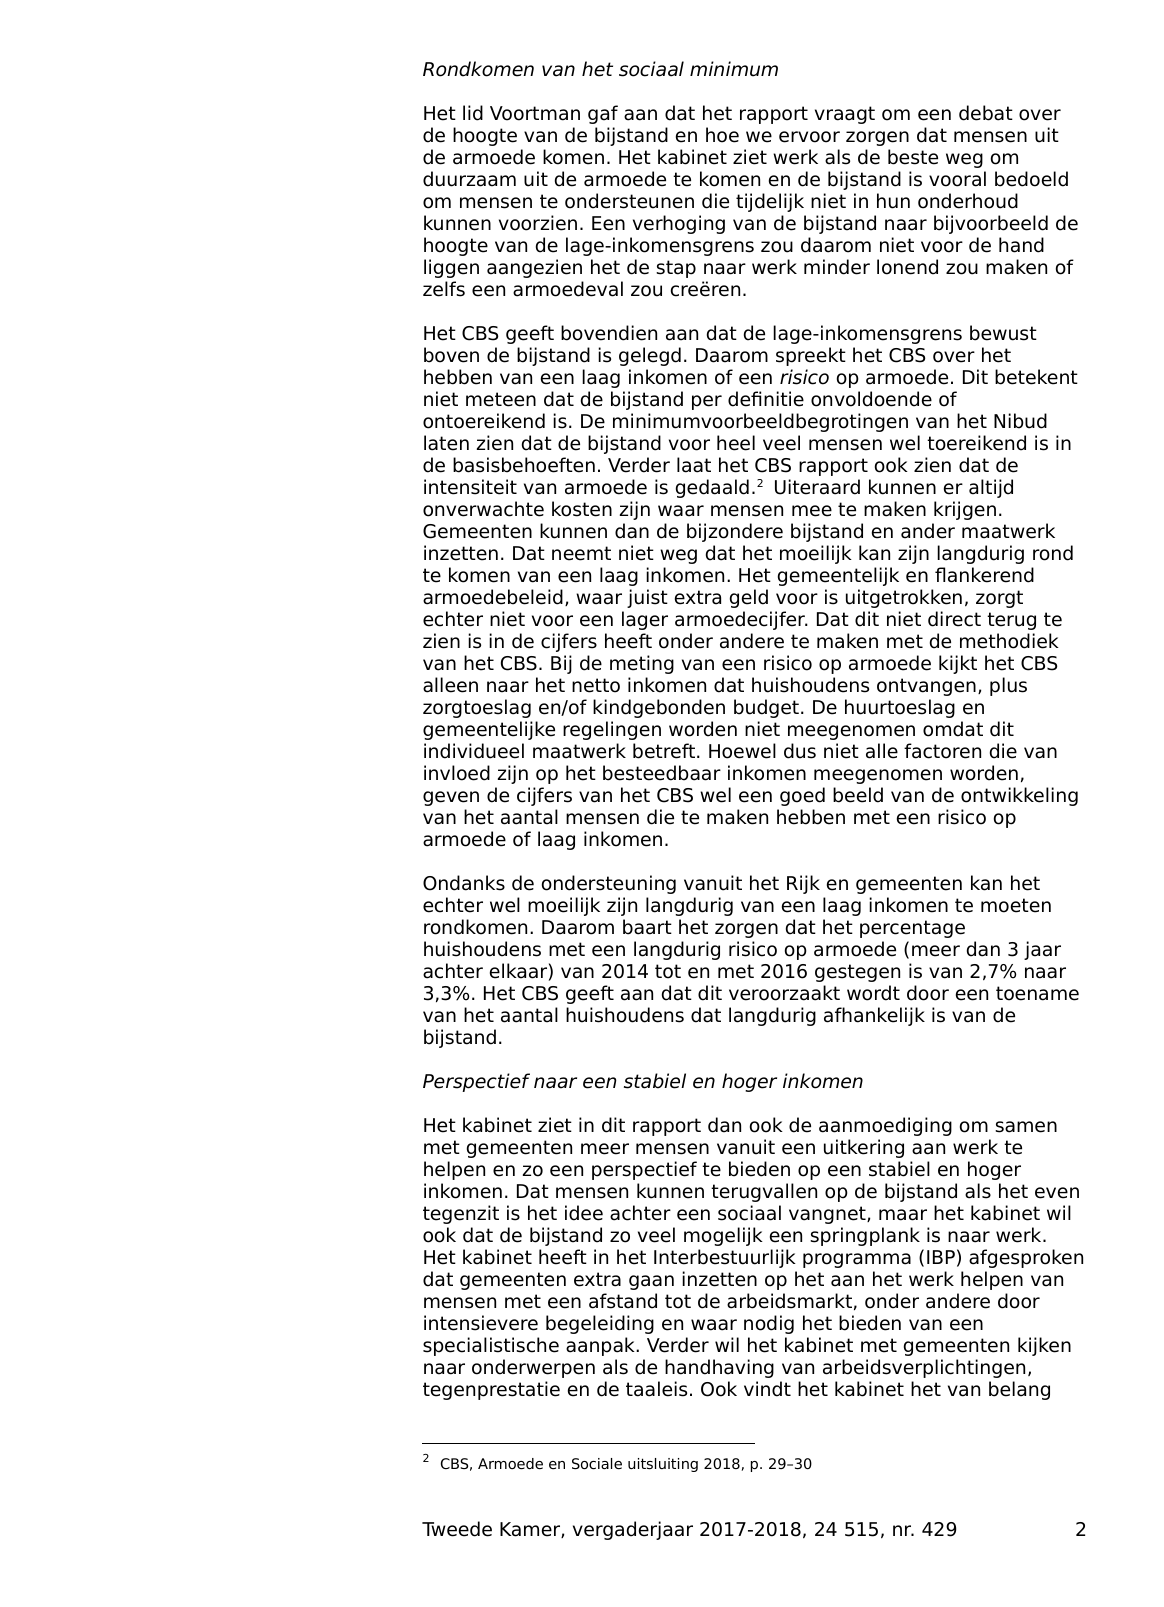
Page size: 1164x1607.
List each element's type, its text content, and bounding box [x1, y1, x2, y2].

text Het kabinet ziet in dit rapport dan ook de aanmoediging om samen met gemeenten meer mensen vanuit een uitkering aan werk te helpen en zo een perspectief te bieden op een stabiel en hoger inkomen. Dat mensen kunnen terugvallen op de bijstand als het even tegenzit is het idee achter een sociaal vangnet, maar het kabinet wil ook dat de bijstand zo veel mogelijk een springplank is naar werk. Het kabinet heeft in het Interbestuurlijk programma (IBP) afgesproken dat gemeenten extra gaan inzetten op het aan het werk helpen van mensen met een afstand tot de arbeidsmarkt, onder andere door intensievere begeleiding en waar nodig het bieden van een specialistische aanpak. Verder wil het kabinet met gemeenten kijken naar onderwerpen als de handhaving van arbeidsverplichtingen, tegenprestatie en de taaleis. Ook vindt het kabinet het van belang [422, 1115, 1087, 1401]
text Ondanks de ondersteuning vanuit het Rijk en gemeenten kan het echter wel moeilijk zijn langdurig van een laag inkomen te moeten rondkomen. Daarom baart het zorgen dat het percentage huishoudens met een langdurig risico op armoede (meer dan 3 jaar achter elkaar) van 2014 tot en met 2016 gestegen is van 2,7% naar 3,3%. Het CBS geeft aan dat dit veroorzaakt wordt door een toename van het aantal huishoudens dat langdurig afhankelijk is van de bijstand. [422, 873, 1087, 1049]
text Het CBS geeft bovendien aan dat de lage-inkomensgrens bewust boven de bijstand is gelegd. Daarom spreekt het CBS over het hebben van een laag inkomen of een risico op armoede. Dit betekent niet meteen dat de bijstand per definitie onvoldoende of ontoereikend is. De minimumvoorbeeldbegrotingen van het Nibud laten zien dat de bijstand voor heel veel mensen wel toereikend is in de basisbehoeften. Verder laat het CBS rapport ook zien dat de intensiteit van armoede is gedaald. Uiteraard kunnen er altijd onverwachte kosten zijn waar mensen mee te maken krijgen. Gemeenten kunnen dan de bijzondere bijstand en ander maatwerk inzetten. Dat neemt niet weg dat het moeilijk kan zijn langdurig rond te komen van een laag inkomen. Het gemeentelijk en flankerend armoedebeleid, waar juist extra geld voor is uitgetrokken, zorgt echter niet voor een lager armoedecijfer. Dat dit niet direct terug te zien is in de cijfers heeft onder andere te maken met de methodiek van het CBS. Bij de meting van een risico op armoede kijkt het CBS alleen naar het netto inkomen dat huishoudens ontvangen, plus zorgtoeslag en/of kindgebonden budget. De huurtoeslag en gemeentelijke regelingen worden niet meegenomen omdat dit individueel maatwerk betreft. Hoewel dus niet alle factoren die van invloed zijn op het besteedbaar inkomen meegenomen worden, geven de cijfers van het CBS wel een goed beeld van de ontwikkeling van het aantal mensen die te maken hebben met een risico op armoede of laag inkomen. [422, 323, 1087, 851]
subtitle Perspectief naar een stabiel en hoger inkomen [422, 1071, 1087, 1093]
text Het lid Voortman gaf aan dat het rapport vraagt om een debat over de hoogte van de bijstand en hoe we ervoor zorgen dat mensen uit de armoede komen. Het kabinet ziet werk als de beste weg om duurzaam uit de armoede te komen en de bijstand is vooral bedoeld om mensen te ondersteunen die tijdelijk niet in hun onderhoud kunnen voorzien. Een verhoging van de bijstand naar bijvoorbeeld de hoogte van de lage-inkomensgrens zou daarom niet voor de hand liggen aangezien het de stap naar werk minder lonend zou maken of zelfs een armoedeval zou creëren. [422, 103, 1087, 301]
subtitle Rondkomen van het sociaal minimum [422, 59, 1087, 81]
text CBS, Armoede en Sociale uitsluiting 2018, p. 29–30 [422, 1452, 1087, 1474]
